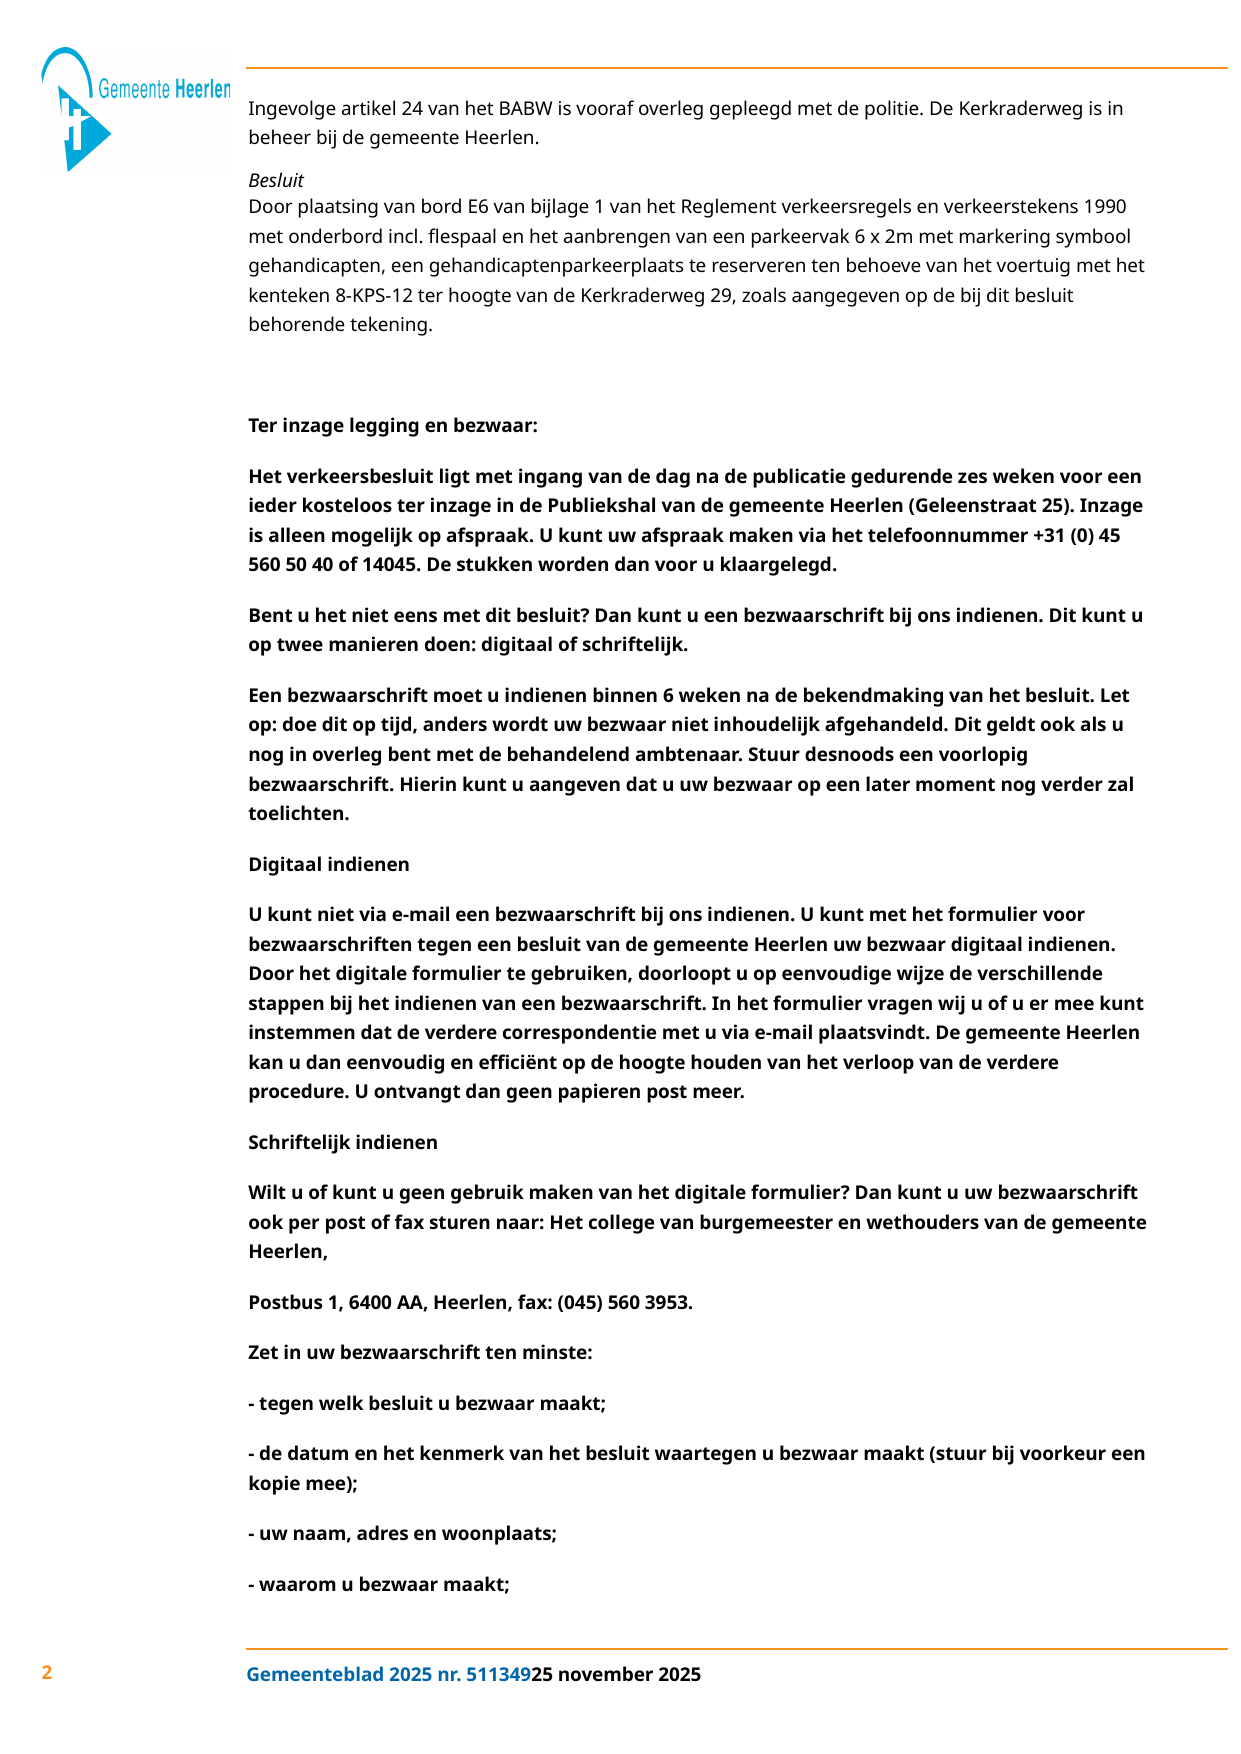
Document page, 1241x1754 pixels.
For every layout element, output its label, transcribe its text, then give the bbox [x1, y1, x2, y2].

text Ingevolge artikel 24 van het BABW is vooraf overleg gepleegd met de politie. De Kerkraderweg is in beheer bij de gemeente Heerlen. [248, 95, 1152, 150]
text Besluit [248, 167, 1152, 193]
text Ter inzage legging en bezwaar: [248, 412, 1152, 438]
picture [41, 47, 231, 172]
picture [41, 47, 59, 70]
text - tegen welk besluit u bezwaar maakt; [248, 1390, 1152, 1416]
text U kunt niet via e-mail een bezwaarschrift bij ons indienen. U kunt met het formulier voor bezwaarschriften tegen een besluit van de gemeente Heerlen uw bezwaar digitaal indienen. Door het digitale formulier te gebruiken, doorloopt u op eenvoudige wijze de verschillende stappen bij het indienen van een bezwaarschrift. In het formulier vragen wij u of u er mee kunt instemmen dat de verdere correspondentie met u via e-mail plaatsvindt. De gemeente Heerlen kan u dan eenvoudig en efficiënt op de hoogte houden van het verloop van de verdere procedure. U ontvangt dan geen papieren post meer. [248, 901, 1152, 1104]
text Zet in uw bezwaarschrift ten minste: [248, 1339, 1152, 1365]
text Postbus 1, 6400 AA, Heerlen, fax: (045) 560 3953. [248, 1289, 1152, 1315]
text Een bezwaarschrift moet u indienen binnen 6 weken na de bekendmaking van het besluit. Let op: doe dit op tijd, anders wordt uw bezwaar niet inhoudelijk afgehandeld. Dit geldt ook als u nog in overleg bent met de behandelend ambtenaar. Stuur desnoods een voorlopig bezwaarschrift. Hierin kunt u aangeven dat u uw bezwaar op een later moment nog verder zal toelichten. [248, 682, 1152, 826]
text - uw naam, adres en woonplaats; [248, 1520, 1152, 1546]
text Digitaal indienen [248, 851, 1152, 876]
text Het verkeersbesluit ligt met ingang van de dag na de publicatie gedurende zes weken voor een ieder kosteloos ter inzage in de Publiekshal van de gemeente Heerlen (Geleenstraat 25). Inzage is alleen mogelijk op afspraak. U kunt uw afspraak maken via het telefoonnummer +31 (0) 45 560 50 40 of 14045. De stukken worden dan voor u klaargelegd. [248, 463, 1152, 577]
text Wilt u of kunt u geen gebruik maken van het digitale formulier? Dan kunt u uw bezwaarschrift ook per post of fax sturen naar: Het college van burgemeester en wethouders van de gemeente Heerlen, [248, 1179, 1152, 1264]
text - waarom u bezwaar maakt; [248, 1571, 1152, 1596]
text Bent u het niet eens met dit besluit? Dan kunt u een bezwaarschrift bij ons indienen. Dit kunt u op twee manieren doen: digitaal of schriftelijk. [248, 602, 1152, 657]
text Door plaatsing van bord E6 van bijlage 1 van het Reglement verkeersregels en verkeerstekens 1990 met onderbord incl. flespaal en het aanbrengen van een parkeervak 6 x 2m met markering symbool gehandicapten, een gehandicaptenparkeerplaats te reserveren ten behoeve van het voertuig met het kenteken 8-KPS-12 ter hoogte van de Kerkraderweg 29, zoals aangegeven op de bij dit besluit behorende tekening. [248, 193, 1152, 337]
text Schriftelijk indienen [248, 1129, 1152, 1155]
text - de datum en het kenmerk van het besluit waartegen u bezwaar maakt (stuur bij voorkeur een kopie mee); [248, 1440, 1152, 1496]
